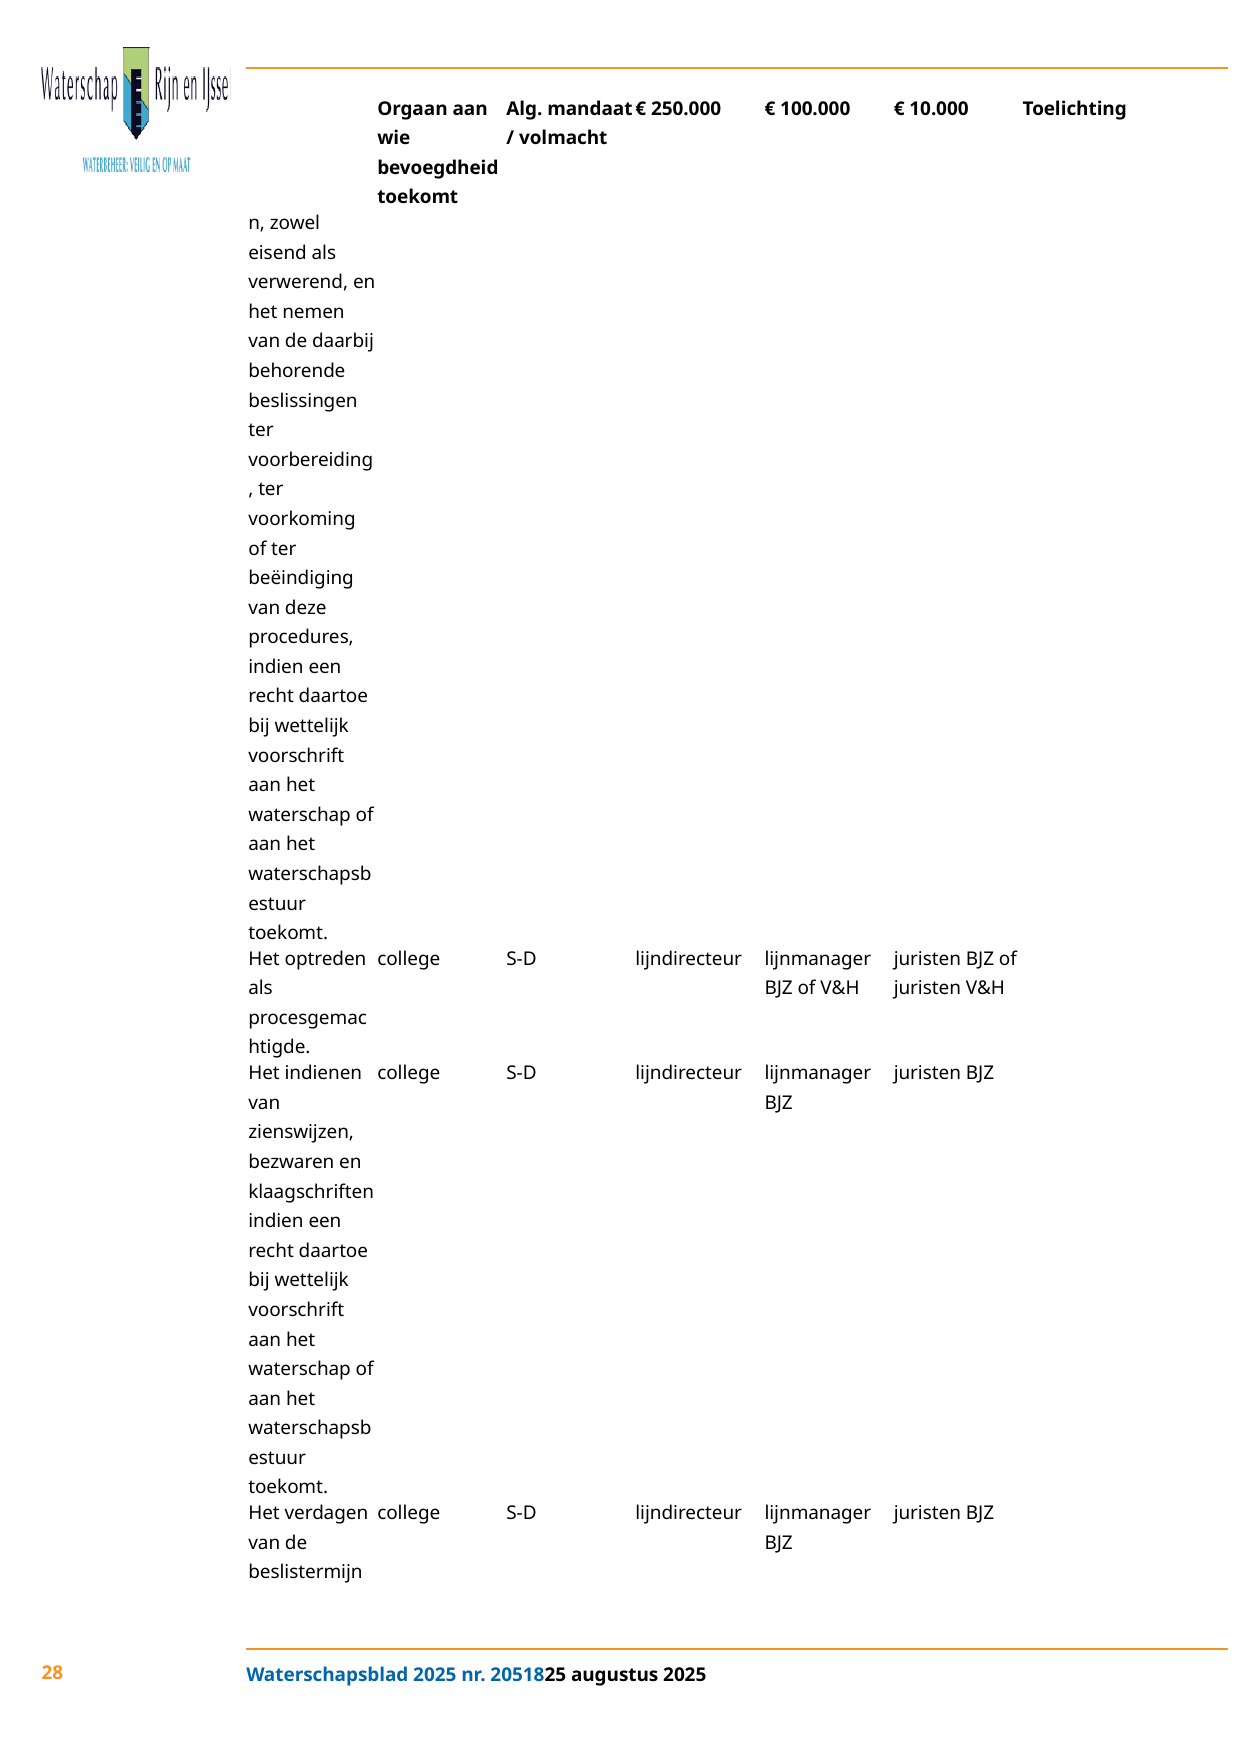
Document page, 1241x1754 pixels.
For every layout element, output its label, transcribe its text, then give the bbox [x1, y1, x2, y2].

table_cell lijndirecteur [635, 1499, 764, 1584]
table_cell [1023, 1060, 1152, 1499]
table_cell [1023, 1499, 1152, 1584]
table_cell lijndirecteur [635, 945, 764, 1059]
table_header Orgaan aan wie bevoegdheid toekomt [377, 95, 506, 209]
table_cell Het verdagen van de beslistermijn [248, 1499, 377, 1584]
table_cell lijnmanager BJZ of V&H [764, 945, 893, 1059]
table_cell Het indienen van zienswijzen, bezwaren en klaagschriften indien een recht daartoe bij wettelijk voorschrift aan het waterschap of aan het waterschapsbestuur toekomt. [248, 1060, 377, 1499]
table_cell college [377, 1499, 506, 1584]
table_cell Het optreden als procesgemachtigde. [248, 945, 377, 1059]
table_header € 100.000 [764, 95, 893, 209]
table_cell [377, 209, 506, 945]
table_cell S-D [506, 1060, 635, 1499]
table_cell juristen BJZ [894, 1499, 1022, 1584]
table_cell lijnmanager BJZ [764, 1499, 893, 1584]
table_header € 250.000 [635, 95, 764, 209]
table_cell [1023, 945, 1152, 1059]
table_cell [894, 209, 1022, 945]
table_header Alg. mandaat / volmacht [506, 95, 635, 209]
table_cell juristen BJZ [894, 1060, 1022, 1499]
table_cell [506, 209, 635, 945]
table_cell juristen BJZ of juristen V&H [894, 945, 1022, 1059]
table_cell S-D [506, 1499, 635, 1584]
table_cell [1023, 209, 1152, 945]
table_cell college [377, 1060, 506, 1499]
picture [41, 47, 231, 172]
table_cell [635, 209, 764, 945]
table_cell lijnmanager BJZ [764, 1060, 893, 1499]
table_header € 10.000 [894, 95, 1022, 209]
table_header [248, 95, 377, 209]
table_cell S-D [506, 945, 635, 1059]
table_cell [764, 209, 893, 945]
table_header Toelichting [1023, 95, 1152, 209]
table_cell lijndirecteur [635, 1060, 764, 1499]
table_cell n, zowel eisend als verwerend, en het nemen van de daarbij behorende beslissingen ter voorbereiding, ter voorkoming of ter beëindiging van deze procedures, indien een recht daartoe bij wettelijk voorschrift aan het waterschap of aan het waterschapsbestuur toekomt. [248, 209, 377, 945]
table_cell college [377, 945, 506, 1059]
